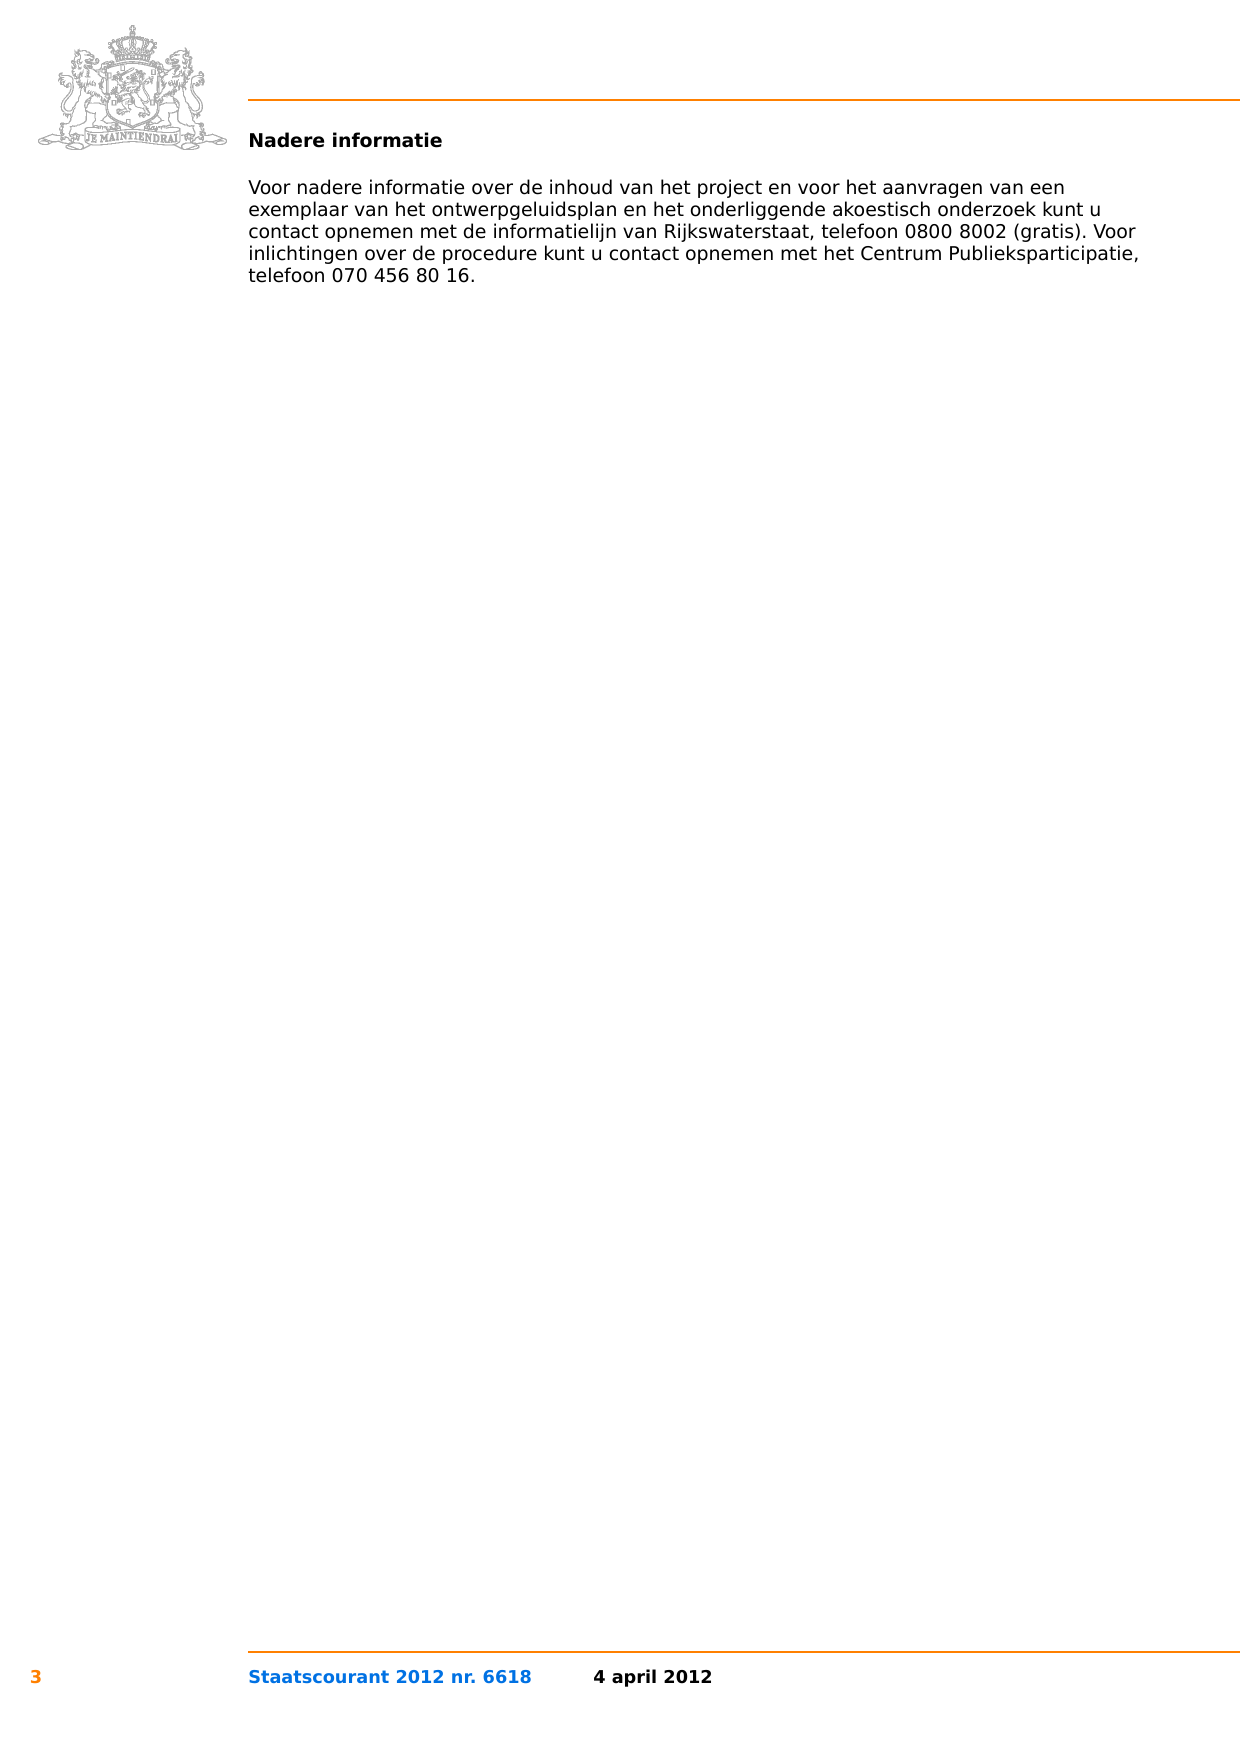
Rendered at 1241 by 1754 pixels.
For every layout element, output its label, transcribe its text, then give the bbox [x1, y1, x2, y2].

text Voor nadere informatie over de inhoud van het project en voor het aanvragen van een exemplaar van het ontwerpgeluidsplan en het onderliggende akoestisch onderzoek kunt u contact opnemen met de informatielijn van Rijkswaterstaat, telefoon 0800 8002 (gratis). Voor inlichtingen over de procedure kunt u contact opnemen met het Centrum Publieksparticipatie, telefoon 070 456 80 16. [248, 177, 1163, 287]
picture [38, 25, 227, 150]
subtitle Nadere informatie [248, 130, 1163, 152]
